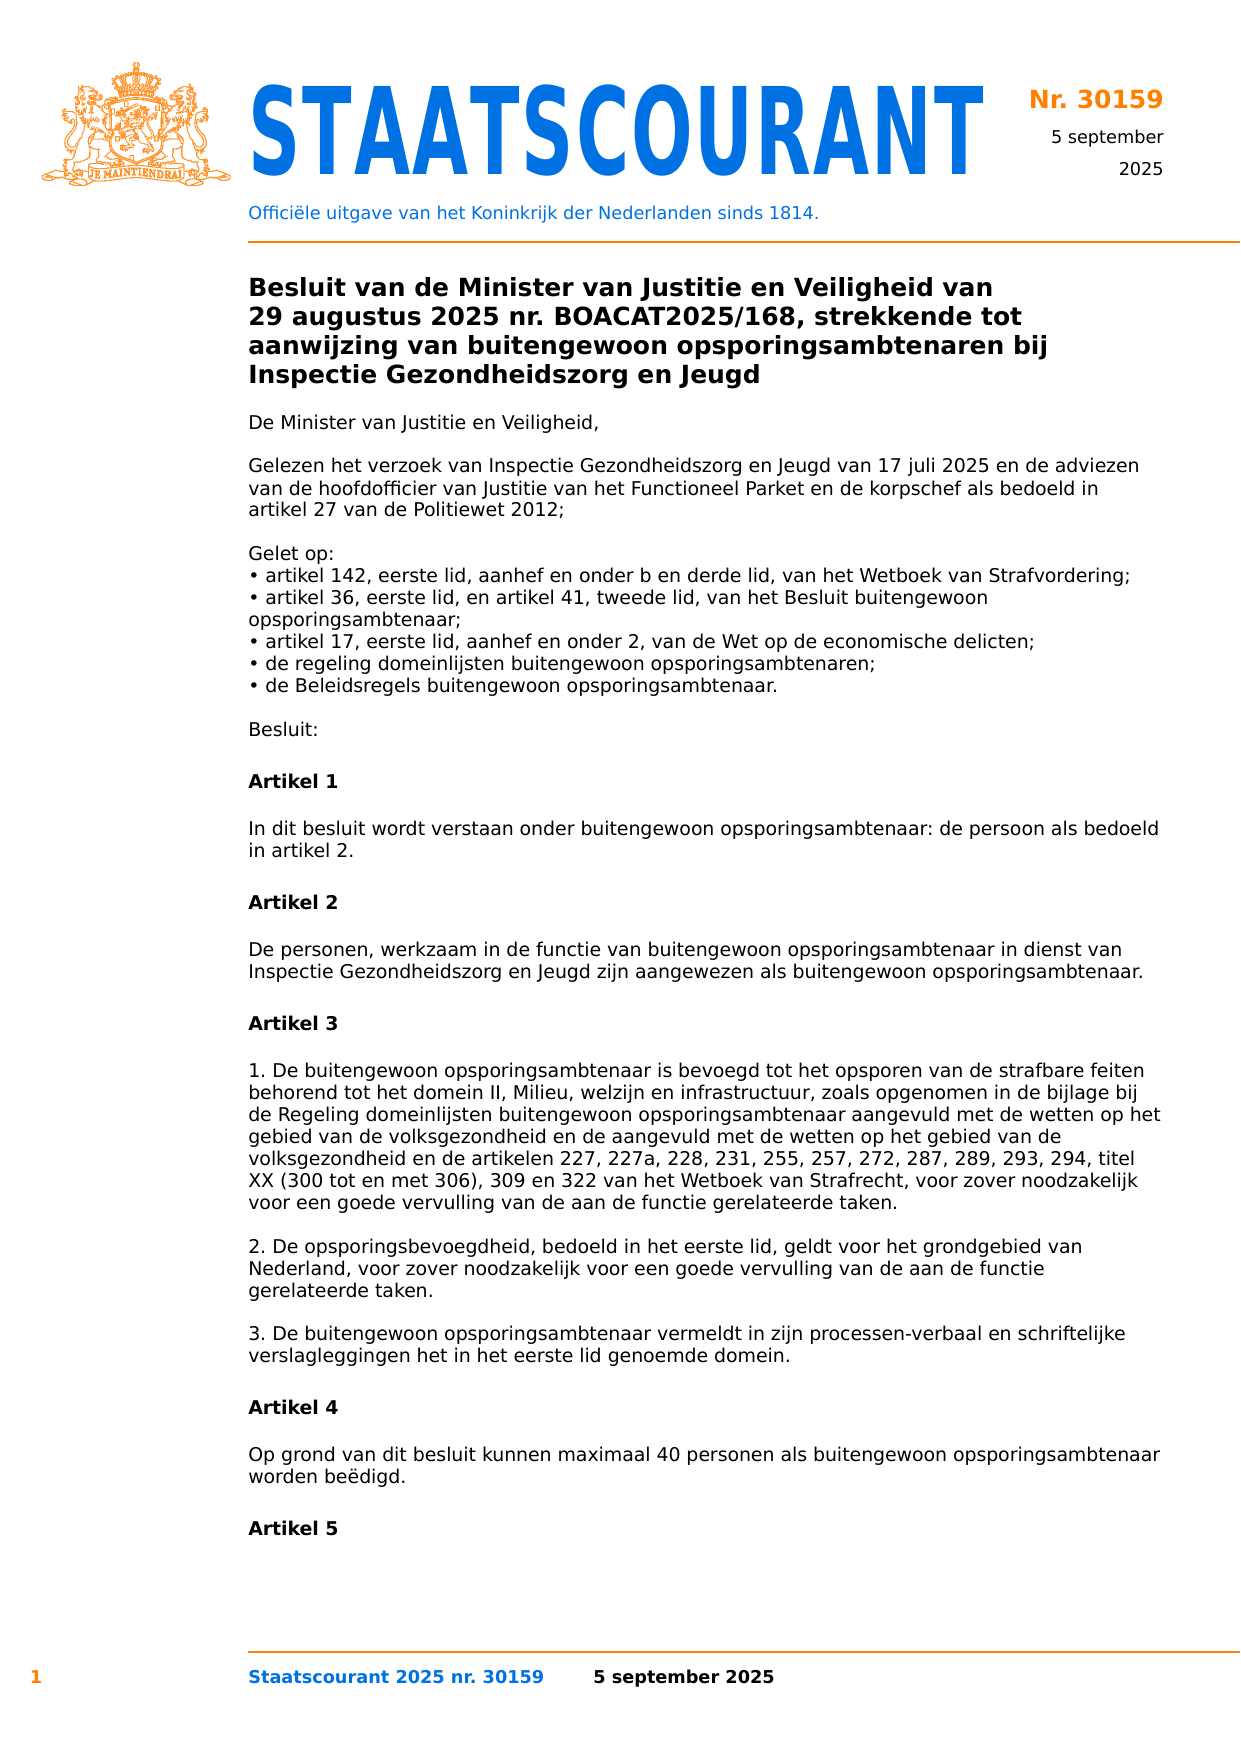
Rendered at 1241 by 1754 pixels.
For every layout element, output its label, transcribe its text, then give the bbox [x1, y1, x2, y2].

table_header [25, 62, 248, 241]
table_cell Officiële uitgave van het Koninkrijk der Nederlanden sinds 1814. [248, 203, 1240, 241]
text • de Beleidsregels buitengewoon opsporingsambtenaar. [248, 675, 1163, 697]
text 3. De buitengewoon opsporingsambtenaar vermeldt in zijn processen-verbaal en schriftelijke verslagleggingen het in het eerste lid genoemde domein. [248, 1323, 1163, 1367]
table_header STAATSCOURANT [248, 62, 998, 203]
text • artikel 142, eerste lid, aanhef en onder b en derde lid, van het Wetboek van Strafvordering; [248, 565, 1163, 587]
text 1. De buitengewoon opsporingsambtenaar is bevoegd tot het opsporen van de strafbare feiten behorend tot het domein II, Milieu, welzijn en infrastructuur, zoals opgenomen in de bijlage bij de Regeling domeinlijsten buitengewoon opsporingsambtenaar aangevuld met de wetten op het gebied van de volksgezondheid en de aangevuld met de wetten op het gebied van de volksgezondheid en de artikelen 227, 227a, 228, 231, 255, 257, 272, 287, 289, 293, 294, titel XX (300 tot en met 306), 309 en 322 van het Wetboek van Strafrecht, voor zover noodzakelijk voor een goede vervulling van de aan de functie gerelateerde taken. [248, 1060, 1163, 1214]
text In dit besluit wordt verstaan onder buitengewoon opsporingsambtenaar: de persoon als bedoeld in artikel 2. [248, 818, 1163, 862]
picture [41, 62, 231, 186]
table_cell 2025 [998, 153, 1240, 203]
table_cell 5 september [998, 121, 1240, 153]
text Op grond van dit besluit kunnen maximaal 40 personen als buitengewoon opsporingsambtenaar worden beëdigd. [248, 1444, 1163, 1488]
text De Minister van Justitie en Veiligheid, [248, 412, 1163, 433]
text Gelezen het verzoek van Inspectie Gezondheidszorg en Jeugd van 17 juli 2025 en de adviezen van de hoofdofficier van Justitie van het Functioneel Parket en de korpschef als bedoeld in artikel 27 van de Politiewet 2012; [248, 455, 1163, 521]
text 2. De opsporingsbevoegdheid, bedoeld in het eerste lid, geldt voor het grondgebied van Nederland, voor zover noodzakelijk voor een goede vervulling van de aan de functie gerelateerde taken. [248, 1236, 1163, 1301]
text • de regeling domeinlijsten buitengewoon opsporingsambtenaren; [248, 653, 1163, 675]
subtitle Artikel 1 [248, 771, 1163, 793]
text Gelet op: [248, 543, 1163, 565]
text • artikel 36, eerste lid, en artikel 41, tweede lid, van het Besluit buitengewoon opsporingsambtenaar; [248, 587, 1163, 631]
text • artikel 17, eerste lid, aanhef en onder 2, van de Wet op de economische delicten; [248, 631, 1163, 653]
subtitle Besluit van de Minister van Justitie en Veiligheid van 29 augustus 2025 nr. BOACAT2025/168, strekkende tot aanwijzing van buitengewoon opsporingsambtenaren bij Inspectie Gezondheidszorg en Jeugd [248, 273, 1163, 390]
subtitle Artikel 4 [248, 1397, 1163, 1419]
subtitle Artikel 5 [248, 1518, 1163, 1540]
text Besluit: [248, 719, 1163, 741]
subtitle Artikel 3 [248, 1013, 1163, 1035]
subtitle Artikel 2 [248, 892, 1163, 914]
text De personen, werkzaam in de functie van buitengewoon opsporingsambtenaar in dienst van Inspectie Gezondheidszorg en Jeugd zijn aangewezen als buitengewoon opsporingsambtenaar. [248, 939, 1163, 983]
table_header Nr. 30159 [998, 62, 1240, 121]
